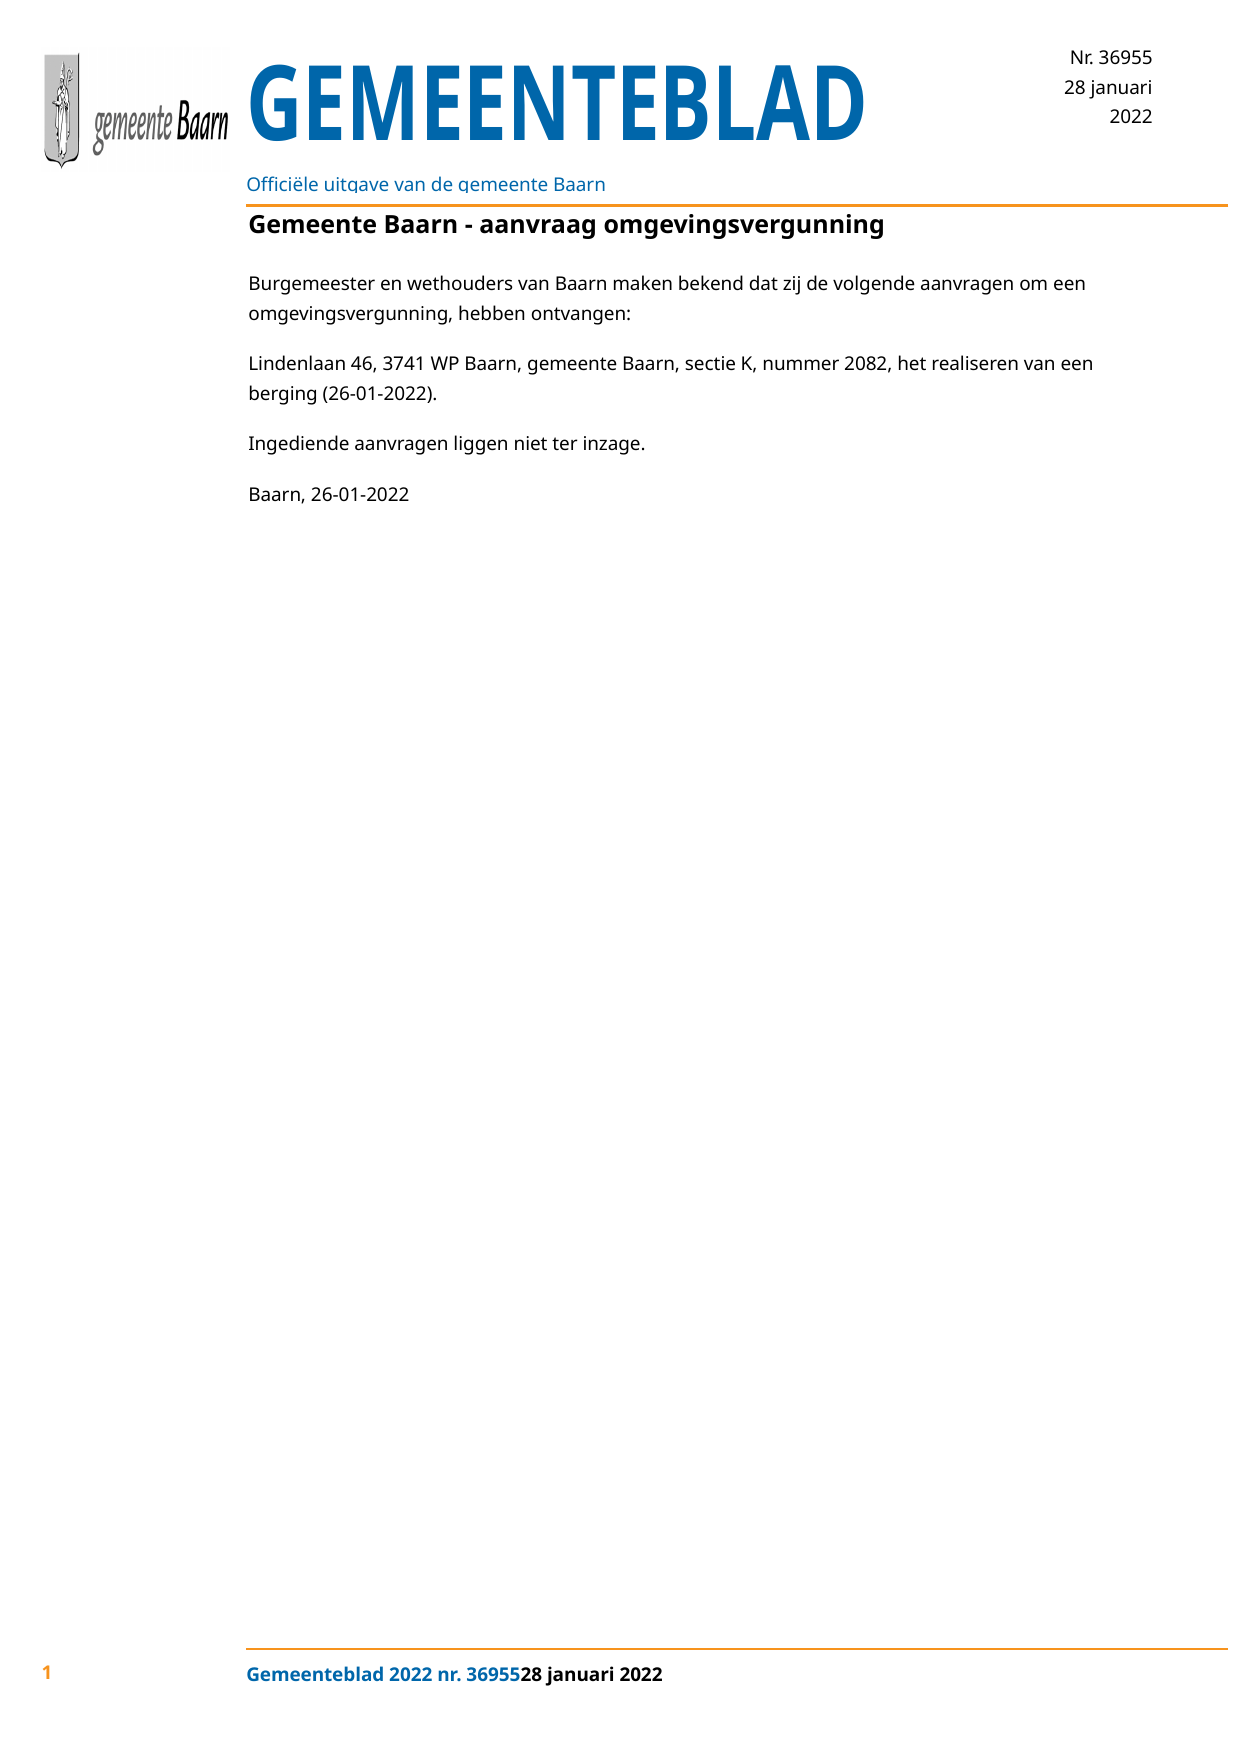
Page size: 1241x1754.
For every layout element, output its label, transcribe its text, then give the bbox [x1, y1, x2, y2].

text Burgemeester en wethouders van Baarn maken bekend dat zij de volgende aanvragen om een omgevingsvergunning, hebben ontvangen: [248, 270, 1152, 326]
text Baarn, 26-01-2022 [248, 481, 1152, 506]
text Gemeente Baarn - aanvraag omgevingsvergunning [248, 207, 1152, 241]
text Lindenlaan 46, 3741 WP Baarn, gemeente Baarn, sectie K, nummer 2082, het realiseren van een berging (26-01-2022). [248, 350, 1152, 406]
picture [41, 47, 231, 172]
text Ingediende aanvragen liggen niet ter inzage. [248, 430, 1152, 456]
